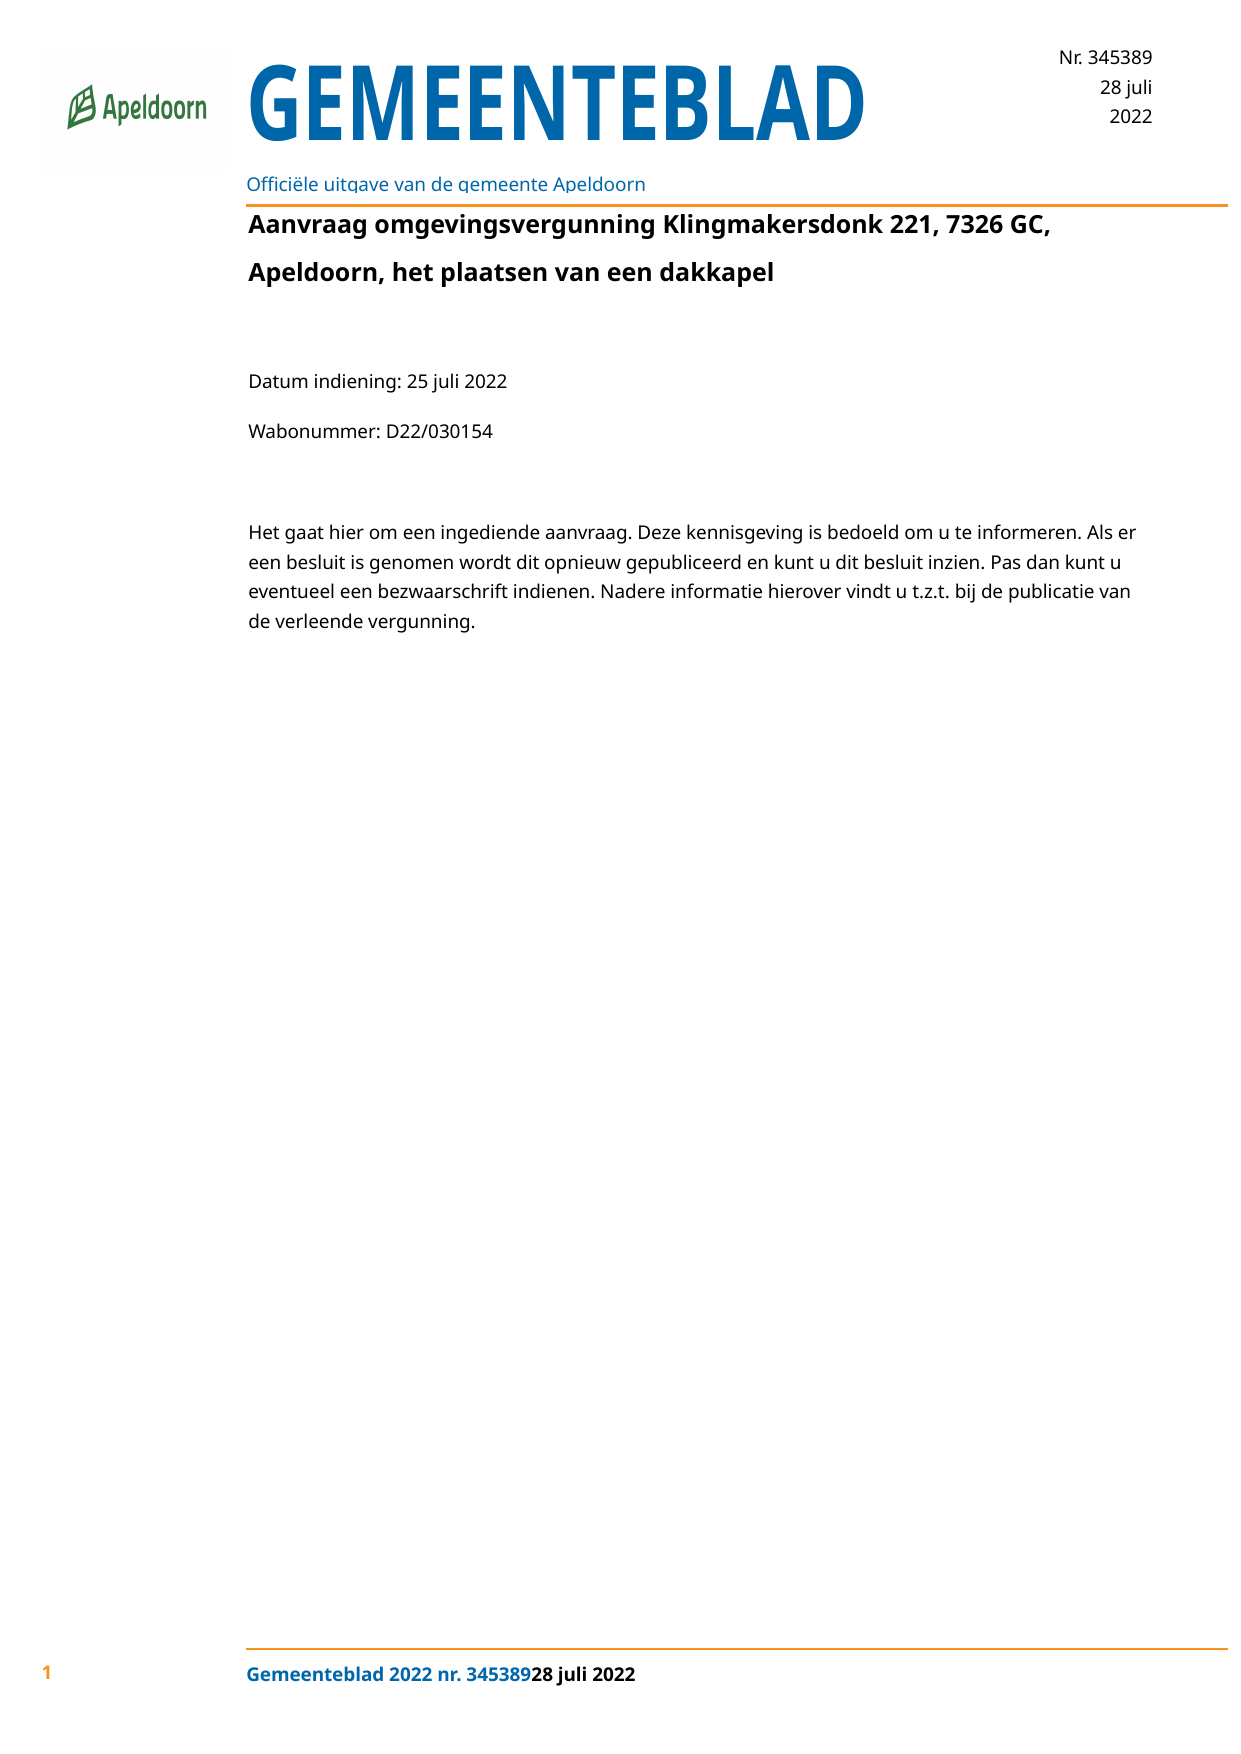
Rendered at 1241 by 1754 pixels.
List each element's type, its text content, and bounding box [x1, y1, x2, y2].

picture [41, 47, 231, 172]
text Wabonummer: D22/030154 [248, 419, 1152, 444]
text Aanvraag omgevingsvergunning Klingmakersdonk 221, 7326 GC, Apeldoorn, het plaatsen van een dakkapel [248, 207, 1152, 288]
text Datum indiening: 25 juli 2022 [248, 368, 1152, 394]
text Het gaat hier om een ingediende aanvraag. Deze kennisgeving is bedoeld om u te informeren. Als er een besluit is genomen wordt dit opnieuw gepubliceerd en kunt u dit besluit inzien. Pas dan kunt u eventueel een bezwaarschrift indienen. Nadere informatie hierover vindt u t.z.t. bij de publicatie van de verleende vergunning. [248, 519, 1152, 634]
